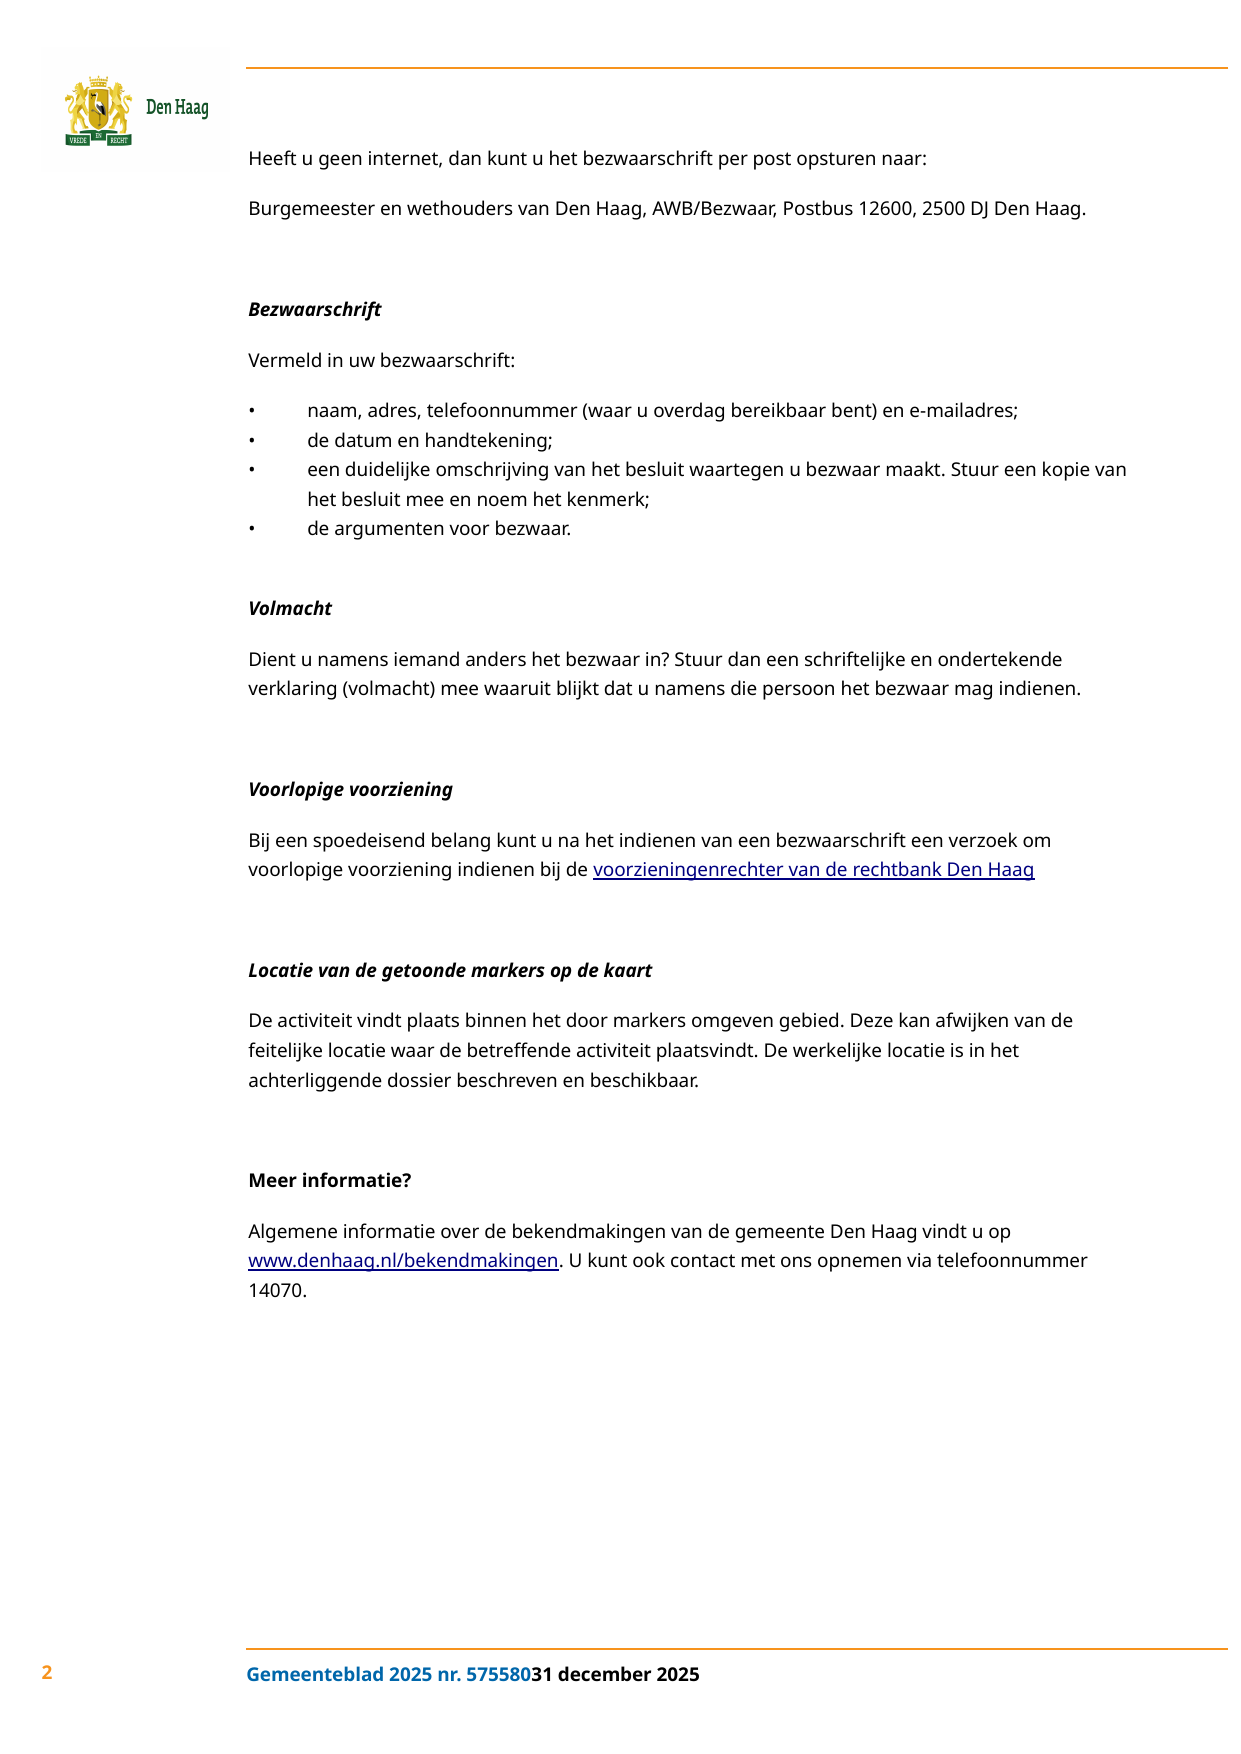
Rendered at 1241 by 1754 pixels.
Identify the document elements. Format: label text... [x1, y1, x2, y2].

list de datum en handtekening; [248, 427, 1152, 453]
list de argumenten voor bezwaar. [248, 516, 1152, 541]
list naam, adres, telefoonnummer (waar u overdag bereikbaar bent) en e-mailadres; [248, 397, 1152, 423]
text De activiteit vindt plaats binnen het door markers omgeven gebied. Deze kan afwijken van de feitelijke locatie waar de betreffende activiteit plaatsvindt. De werkelijke locatie is in het achterliggende dossier beschreven en beschikbaar. [248, 1008, 1152, 1093]
picture [41, 47, 231, 172]
text Locatie van de getoonde markers op de kaart [248, 957, 1152, 983]
list een duidelijke omschrijving van het besluit waartegen u bezwaar maakt. Stuur een kopie van het besluit mee en noem het kenmerk; [248, 456, 1152, 512]
text Dient u namens iemand anders het bezwaar in? Stuur dan een schriftelijke en ondertekende verklaring (volmacht) mee waaruit blijkt dat u namens die persoon het bezwaar mag indienen. [248, 646, 1152, 701]
text Bij een spoedeisend belang kunt u na het indienen van een bezwaarschrift een verzoek om voorlopige voorziening indienen bij de voorzieningenrechter van de rechtbank Den Haag [248, 827, 1152, 882]
text Volmacht [248, 596, 1152, 621]
text Bezwaarschrift [248, 296, 1152, 322]
text Vermeld in uw bezwaarschrift: [248, 347, 1152, 373]
text Voorlopige voorziening [248, 776, 1152, 802]
text Burgemeester en wethouders van Den Haag, AWB/Bezwaar, Postbus 12600, 2500 DJ Den Haag. [248, 196, 1152, 221]
text Algemene informatie over de bekendmakingen van de gemeente Den Haag vindt u op www.denhaag.nl/bekendmakingen. U kunt ook contact met ons opnemen via telefoonnummer 14070. [248, 1218, 1152, 1303]
text Heeft u geen internet, dan kunt u het bezwaarschrift per post opsturen naar: [248, 145, 1152, 171]
text Meer informatie? [248, 1168, 1152, 1193]
